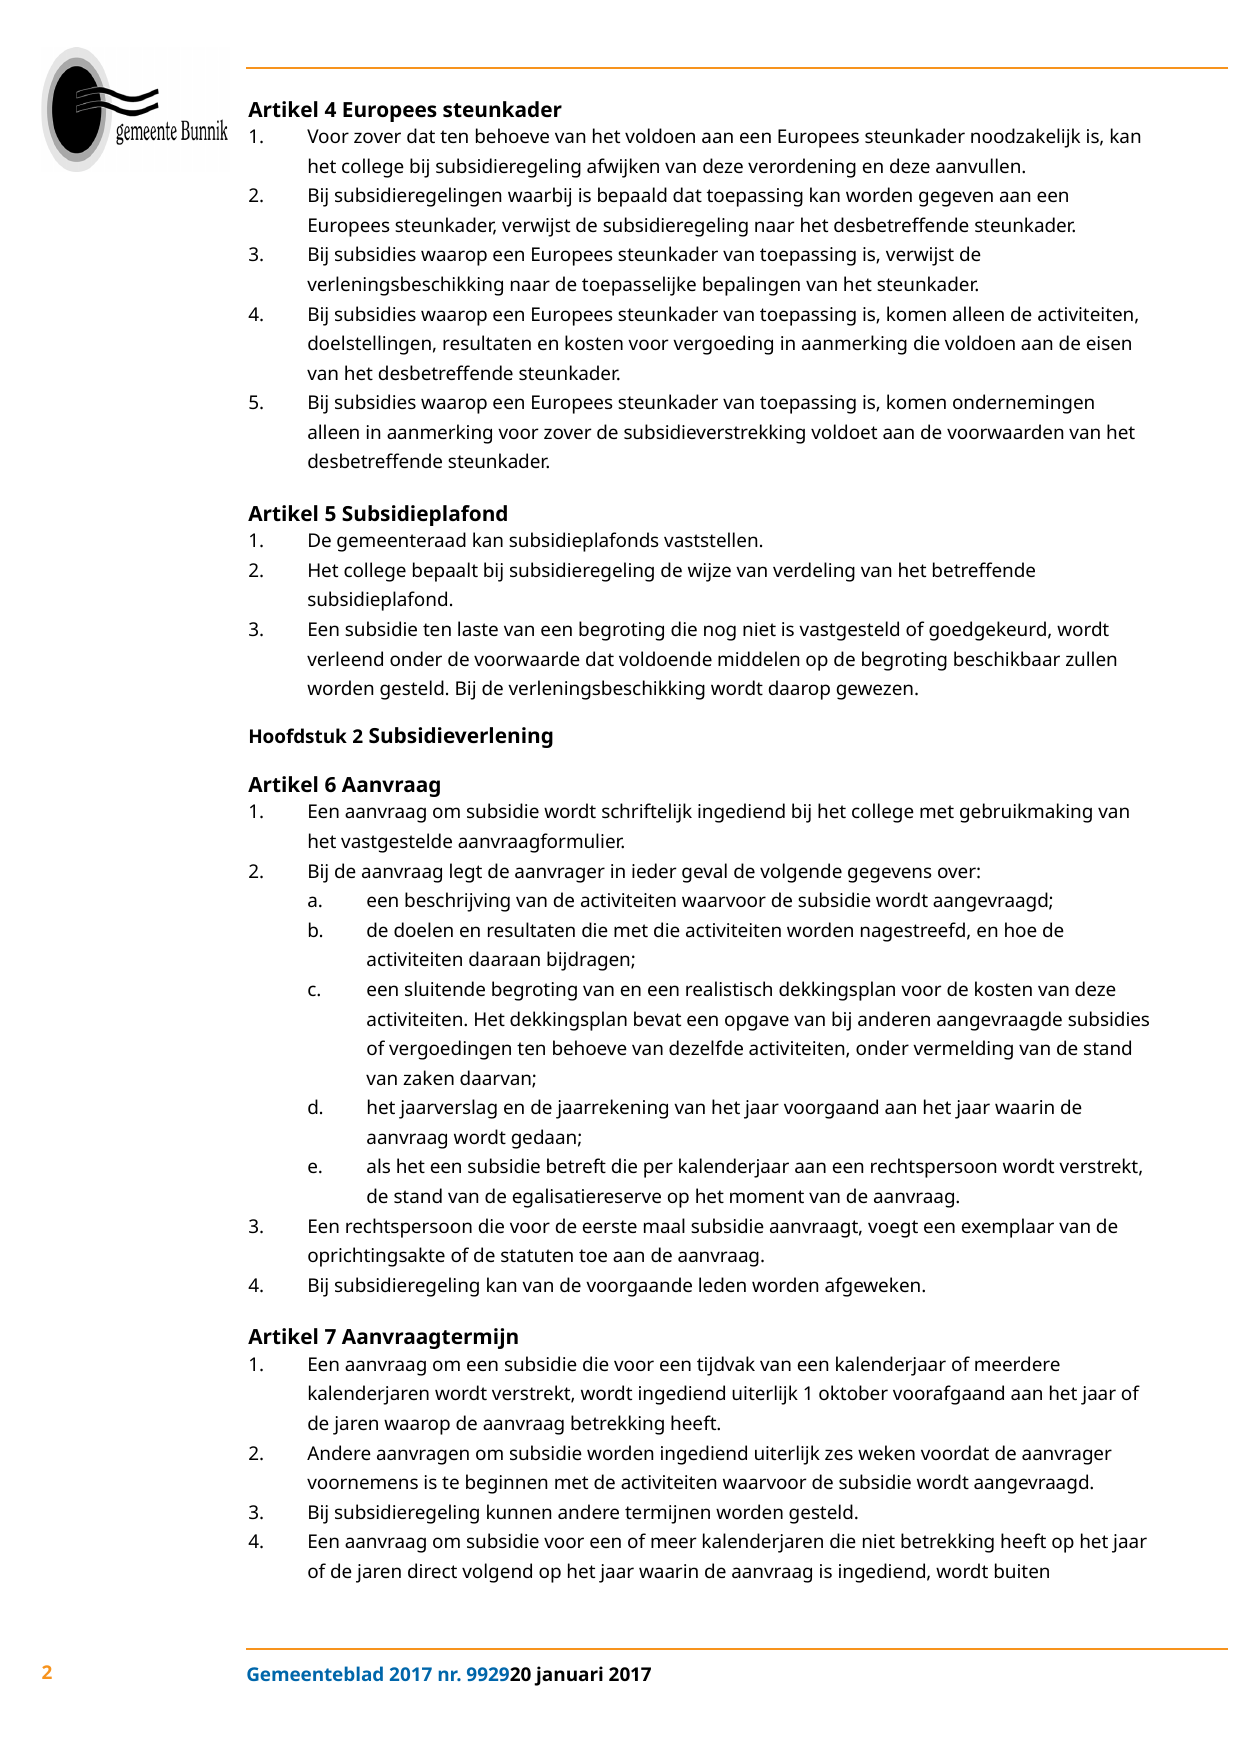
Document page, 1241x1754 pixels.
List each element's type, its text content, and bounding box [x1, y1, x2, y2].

list Bij subsidieregeling kunnen andere termijnen worden gesteld. [248, 1499, 1152, 1524]
list Een aanvraag om een subsidie die voor een tijdvak van een kalenderjaar of meerdere kalenderjaren wordt verstrekt, wordt ingediend uiterlijk 1 oktober voorafgaand aan het jaar of de jaren waarop de aanvraag betrekking heeft. [248, 1351, 1152, 1436]
list Bij subsidies waarop een Europees steunkader van toepassing is, komen ondernemingen alleen in aanmerking voor zover de subsidieverstrekking voldoet aan de voorwaarden van het desbetreffende steunkader. [248, 389, 1152, 474]
list Voor zover dat ten behoeve van het voldoen aan een Europees steunkader noodzakelijk is, kan het college bij subsidieregeling afwijken van deze verordening en deze aanvullen. [248, 123, 1152, 178]
list een beschrijving van de activiteiten waarvoor de subsidie wordt aangevraagd; [307, 887, 1152, 913]
picture [41, 47, 231, 172]
text Artikel 7 Aanvraagtermijn [248, 1322, 1152, 1351]
list Een aanvraag om subsidie voor een of meer kalenderjaren die niet betrekking heeft op het jaar of de jaren direct volgend op het jaar waarin de aanvraag is ingediend, wordt buiten [248, 1528, 1152, 1584]
text Hoofdstuk 2 Subsidieverlening [248, 721, 1152, 749]
list Een aanvraag om subsidie wordt schriftelijk ingediend bij het college met gebruikmaking van het vastgestelde aanvraagformulier. [248, 799, 1152, 854]
list De gemeenteraad kan subsidieplafonds vaststellen. [248, 527, 1152, 553]
list Een subsidie ten laste van een begroting die nog niet is vastgesteld of goedgekeurd, wordt verleend onder de voorwaarde dat voldoende middelen op de begroting beschikbaar zullen worden gesteld. Bij de verleningsbeschikking wordt daarop gewezen. [248, 616, 1152, 701]
list de doelen en resultaten die met die activiteiten worden nagestreefd, en hoe de activiteiten daaraan bijdragen; [307, 917, 1152, 972]
list Bij subsidieregeling kan van de voorgaande leden worden afgeweken. [248, 1272, 1152, 1298]
list Bij subsidieregelingen waarbij is bepaald dat toepassing kan worden gegeven aan een Europees steunkader, verwijst de subsidieregeling naar het desbetreffende steunkader. [248, 182, 1152, 238]
text Artikel 4 Europees steunkader [248, 95, 1152, 123]
list het jaarverslag en de jaarrekening van het jaar voorgaand aan het jaar waarin de aanvraag wordt gedaan; [307, 1094, 1152, 1150]
list Bij subsidies waarop een Europees steunkader van toepassing is, komen alleen de activiteiten, doelstellingen, resultaten en kosten voor vergoeding in aanmerking die voldoen aan de eisen van het desbetreffende steunkader. [248, 301, 1152, 386]
text Artikel 6 Aanvraag [248, 770, 1152, 799]
list een sluitende begroting van en een realistisch dekkingsplan voor de kosten van deze activiteiten. Het dekkingsplan bevat een opgave van bij anderen aangevraagde subsidies of vergoedingen ten behoeve van dezelfde activiteiten, onder vermelding van de stand van zaken daarvan; [307, 976, 1152, 1091]
list Bij de aanvraag legt de aanvrager in ieder geval de volgende gegevens over: [248, 858, 1152, 884]
list Bij subsidies waarop een Europees steunkader van toepassing is, verwijst de verleningsbeschikking naar de toepasselijke bepalingen van het steunkader. [248, 242, 1152, 297]
list Een rechtspersoon die voor de eerste maal subsidie aanvraagt, voegt een exemplaar van de oprichtingsakte of de statuten toe aan de aanvraag. [248, 1213, 1152, 1268]
text Artikel 5 Subsidieplafond [248, 499, 1152, 527]
list Andere aanvragen om subsidie worden ingediend uiterlijk zes weken voordat de aanvrager voornemens is te beginnen met de activiteiten waarvoor de subsidie wordt aangevraagd. [248, 1440, 1152, 1495]
list als het een subsidie betreft die per kalenderjaar aan een rechtspersoon wordt verstrekt, de stand van de egalisatiereserve op het moment van de aanvraag. [307, 1154, 1152, 1209]
list Het college bepaalt bij subsidieregeling de wijze van verdeling van het betreffende subsidieplafond. [248, 557, 1152, 612]
